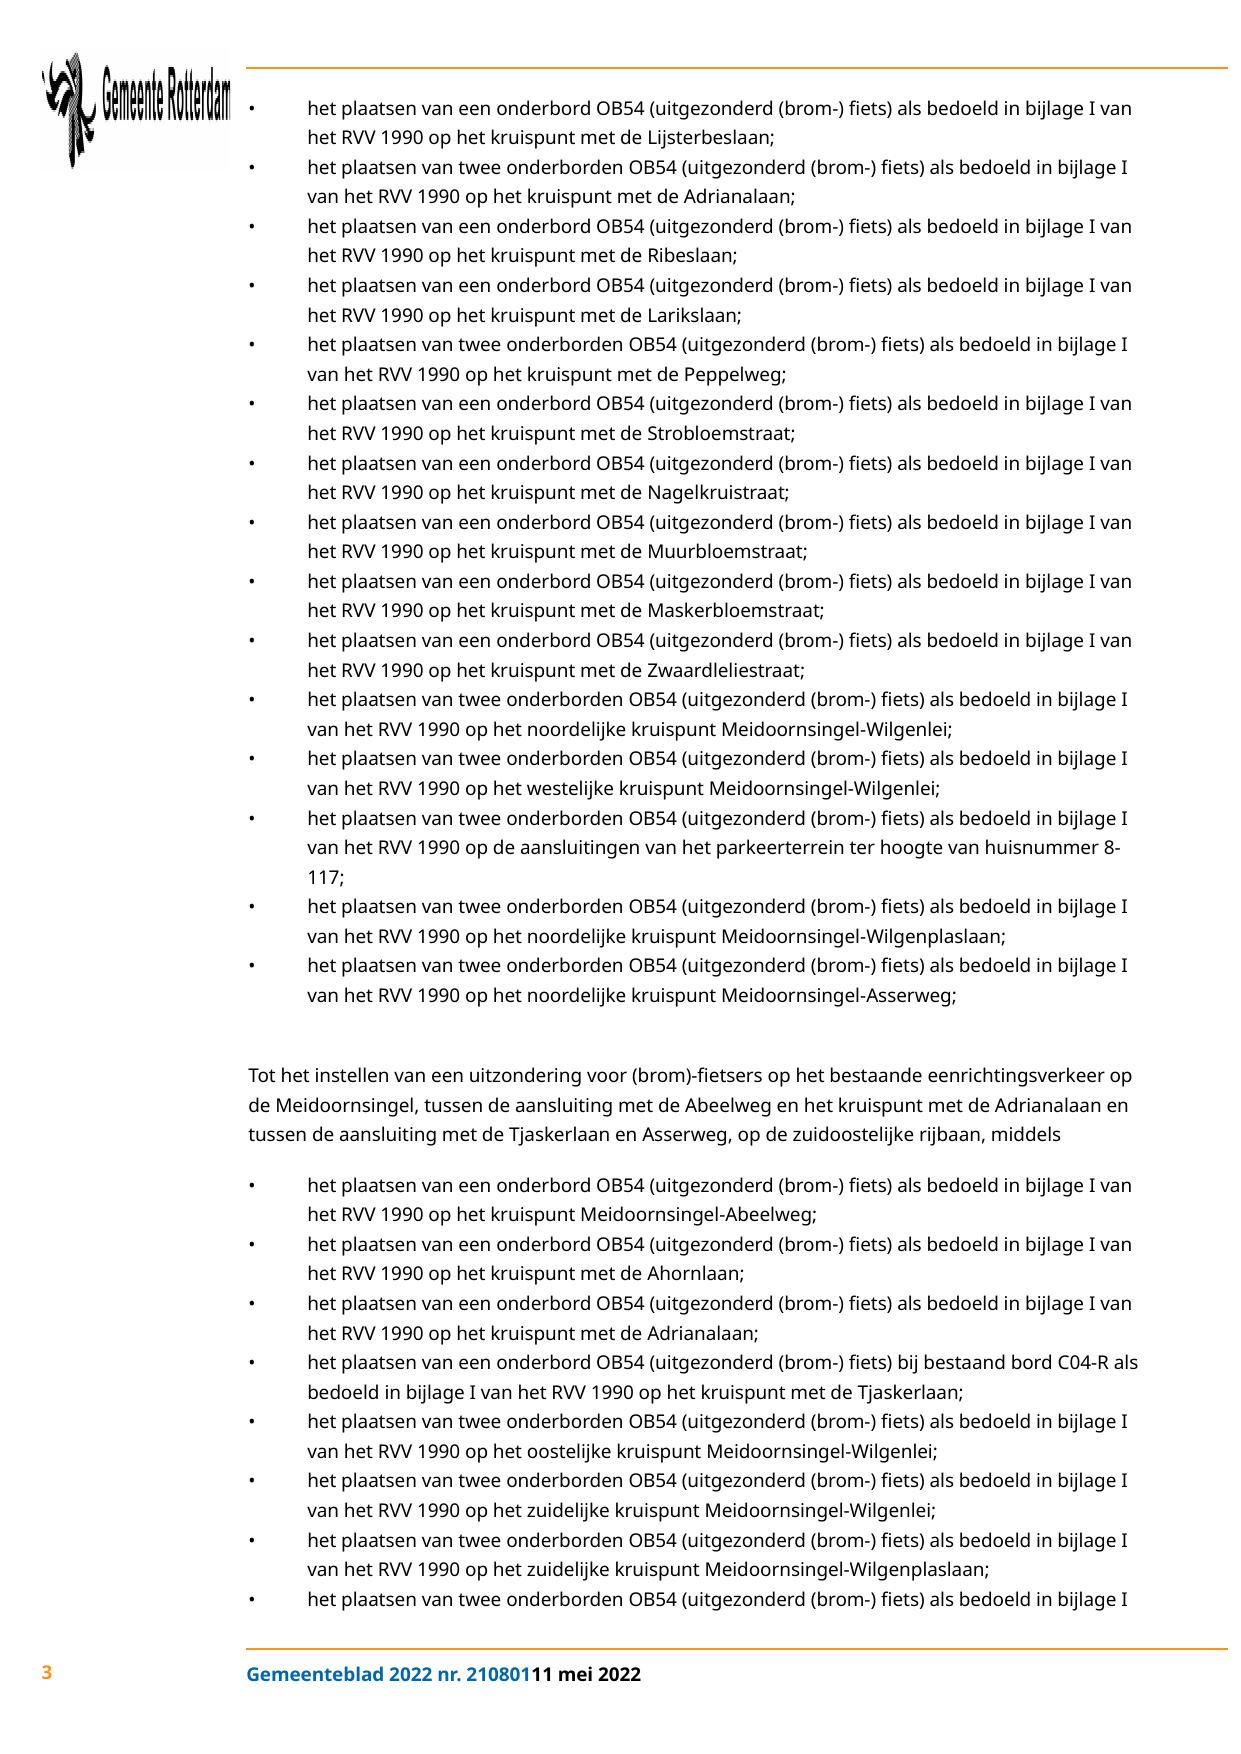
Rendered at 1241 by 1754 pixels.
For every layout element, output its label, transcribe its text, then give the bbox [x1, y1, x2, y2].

list het plaatsen van twee onderborden OB54 (uitgezonderd (brom-) fiets) als bedoeld in bijlage I van het RVV 1990 op het kruispunt met de Adrianalaan; [248, 154, 1152, 209]
list het plaatsen van twee onderborden OB54 (uitgezonderd (brom-) fiets) als bedoeld in bijlage I van het RVV 1990 op het noordelijke kruispunt Meidoornsingel-Wilgenplaslaan; [248, 893, 1152, 949]
list het plaatsen van twee onderborden OB54 (uitgezonderd (brom-) fiets) als bedoeld in bijlage I van het RVV 1990 op het noordelijke kruispunt Meidoornsingel-Asserweg; [248, 953, 1152, 1008]
list het plaatsen van twee onderborden OB54 (uitgezonderd (brom-) fiets) als bedoeld in bijlage I van het RVV 1990 op het kruispunt met de Peppelweg; [248, 331, 1152, 387]
list het plaatsen van een onderbord OB54 (uitgezonderd (brom-) fiets) als bedoeld in bijlage I van het RVV 1990 op het kruispunt met de Nagelkruistraat; [248, 450, 1152, 505]
list het plaatsen van een onderbord OB54 (uitgezonderd (brom-) fiets) als bedoeld in bijlage I van het RVV 1990 op het kruispunt met de Maskerbloemstraat; [248, 568, 1152, 623]
list het plaatsen van twee onderborden OB54 (uitgezonderd (brom-) fiets) als bedoeld in bijlage I van het RVV 1990 op het zuidelijke kruispunt Meidoornsingel-Wilgenplaslaan; [248, 1527, 1152, 1582]
list het plaatsen van een onderbord OB54 (uitgezonderd (brom-) fiets) bij bestaand bord C04-R als bedoeld in bijlage I van het RVV 1990 op het kruispunt met de Tjaskerlaan; [248, 1349, 1152, 1405]
list het plaatsen van twee onderborden OB54 (uitgezonderd (brom-) fiets) als bedoeld in bijlage I van het RVV 1990 op het oostelijke kruispunt Meidoornsingel-Wilgenlei; [248, 1408, 1152, 1464]
list het plaatsen van een onderbord OB54 (uitgezonderd (brom-) fiets) als bedoeld in bijlage I van het RVV 1990 op het kruispunt Meidoornsingel-Abeelweg; [248, 1172, 1152, 1227]
list het plaatsen van twee onderborden OB54 (uitgezonderd (brom-) fiets) als bedoeld in bijlage I van het RVV 1990 op de aansluitingen van het parkeerterrein ter hoogte van huisnummer 8-117; [248, 805, 1152, 890]
list het plaatsen van een onderbord OB54 (uitgezonderd (brom-) fiets) als bedoeld in bijlage I van het RVV 1990 op het kruispunt met de Ahornlaan; [248, 1231, 1152, 1286]
list het plaatsen van een onderbord OB54 (uitgezonderd (brom-) fiets) als bedoeld in bijlage I van het RVV 1990 op het kruispunt met de Muurbloemstraat; [248, 509, 1152, 564]
list het plaatsen van een onderbord OB54 (uitgezonderd (brom-) fiets) als bedoeld in bijlage I van het RVV 1990 op het kruispunt met de Larikslaan; [248, 272, 1152, 328]
list het plaatsen van twee onderborden OB54 (uitgezonderd (brom-) fiets) als bedoeld in bijlage I van het RVV 1990 op het noordelijke kruispunt Meidoornsingel-Wilgenlei; [248, 686, 1152, 742]
list het plaatsen van een onderbord OB54 (uitgezonderd (brom-) fiets) als bedoeld in bijlage I van het RVV 1990 op het kruispunt met de Adrianalaan; [248, 1290, 1152, 1346]
picture [41, 47, 231, 172]
list het plaatsen van twee onderborden OB54 (uitgezonderd (brom-) fiets) als bedoeld in bijlage I [248, 1586, 1152, 1612]
list het plaatsen van een onderbord OB54 (uitgezonderd (brom-) fiets) als bedoeld in bijlage I van het RVV 1990 op het kruispunt met de Strobloemstraat; [248, 391, 1152, 446]
list het plaatsen van een onderbord OB54 (uitgezonderd (brom-) fiets) als bedoeld in bijlage I van het RVV 1990 op het kruispunt met de Zwaardleliestraat; [248, 627, 1152, 683]
text Tot het instellen van een uitzondering voor (brom)-fietsers op het bestaande eenrichtingsverkeer op de Meidoornsingel, tussen de aansluiting met de Abeelweg en het kruispunt met de Adrianalaan en tussen de aansluiting met de Tjaskerlaan en Asserweg, op de zuidoostelijke rijbaan, middels [248, 1062, 1152, 1147]
list het plaatsen van twee onderborden OB54 (uitgezonderd (brom-) fiets) als bedoeld in bijlage I van het RVV 1990 op het westelijke kruispunt Meidoornsingel-Wilgenlei; [248, 746, 1152, 801]
list het plaatsen van een onderbord OB54 (uitgezonderd (brom-) fiets) als bedoeld in bijlage I van het RVV 1990 op het kruispunt met de Lijsterbeslaan; [248, 95, 1152, 150]
list het plaatsen van twee onderborden OB54 (uitgezonderd (brom-) fiets) als bedoeld in bijlage I van het RVV 1990 op het zuidelijke kruispunt Meidoornsingel-Wilgenlei; [248, 1468, 1152, 1523]
list het plaatsen van een onderbord OB54 (uitgezonderd (brom-) fiets) als bedoeld in bijlage I van het RVV 1990 op het kruispunt met de Ribeslaan; [248, 213, 1152, 268]
